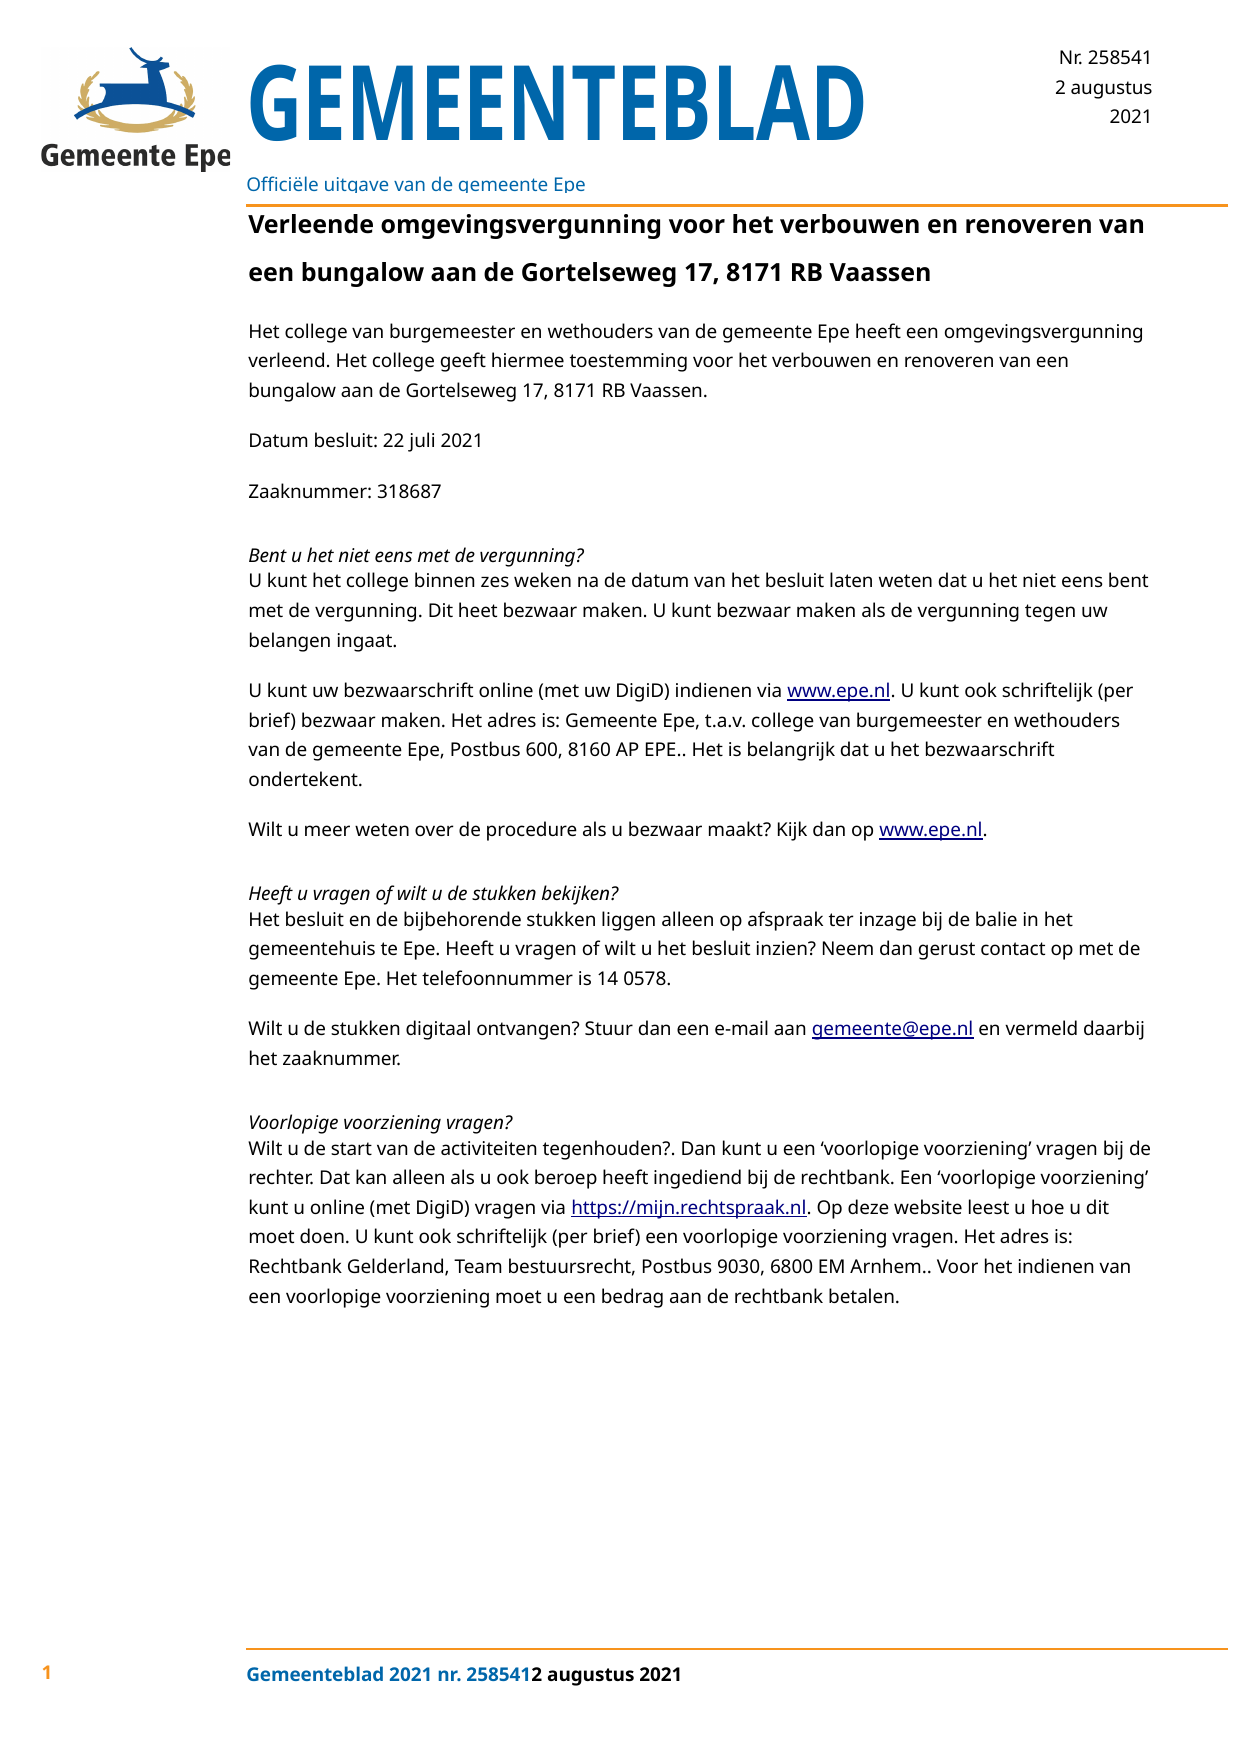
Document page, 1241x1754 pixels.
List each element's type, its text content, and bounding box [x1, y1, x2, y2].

text Wilt u de stukken digitaal ontvangen? Stuur dan een e-mail aan gemeente@epe.nl en vermeld daarbij het zaaknummer. [248, 1016, 1152, 1071]
text Voorlopige voorziening vragen? [248, 1109, 1152, 1135]
text Heeft u vragen of wilt u de stukken bekijken? [248, 880, 1152, 906]
picture [41, 47, 231, 172]
text U kunt het college binnen zes weken na de datum van het besluit laten weten dat u het niet eens bent met de vergunning. Dit heet bezwaar maken. U kunt bezwaar maken als de vergunning tegen uw belangen ingaat. [248, 568, 1152, 652]
text Het college van burgemeester en wethouders van de gemeente Epe heeft een omgevingsvergunning verleend. Het college geeft hiermee toestemming voor het verbouwen en renoveren van een bungalow aan de Gortelseweg 17, 8171 RB Vaassen. [248, 318, 1152, 403]
text Bent u het niet eens met de vergunning? [248, 542, 1152, 568]
text Datum besluit: 22 juli 2021 [248, 427, 1152, 453]
text U kunt uw bezwaarschrift online (met uw DigiD) indienen via www.epe.nl. U kunt ook schriftelijk (per brief) bezwaar maken. Het adres is: Gemeente Epe, t.a.v. college van burgemeester en wethouders van de gemeente Epe, Postbus 600, 8160 AP EPE.. Het is belangrijk dat u het bezwaarschrift ondertekent. [248, 677, 1152, 792]
text Verleende omgevingsvergunning voor het verbouwen en renoveren van een bungalow aan de Gortelseweg 17, 8171 RB Vaassen [248, 207, 1152, 288]
text Zaaknummer: 318687 [248, 478, 1152, 504]
text Wilt u meer weten over de procedure als u bezwaar maakt? Kijk dan op www.epe.nl. [248, 816, 1152, 842]
text Wilt u de start van de activiteiten tegenhouden?. Dan kunt u een ‘voorlopige voorziening’ vragen bij de rechter. Dat kan alleen als u ook beroep heeft ingediend bij de rechtbank. Een ‘voorlopige voorziening’ kunt u online (met DigiD) vragen via https://mijn.rechtspraak.nl. Op deze website leest u hoe u dit moet doen. U kunt ook schriftelijk (per brief) een voorlopige voorziening vragen. Het adres is: Rechtbank Gelderland, Team bestuursrecht, Postbus 9030, 6800 EM Arnhem.. Voor het indienen van een voorlopige voorziening moet u een bedrag aan de rechtbank betalen. [248, 1135, 1152, 1308]
text Het besluit en de bijbehorende stukken liggen alleen op afspraak ter inzage bij de balie in het gemeentehuis te Epe. Heeft u vragen of wilt u het besluit inzien? Neem dan gerust contact op met de gemeente Epe. Het telefoonnummer is 14 0578. [248, 906, 1152, 991]
